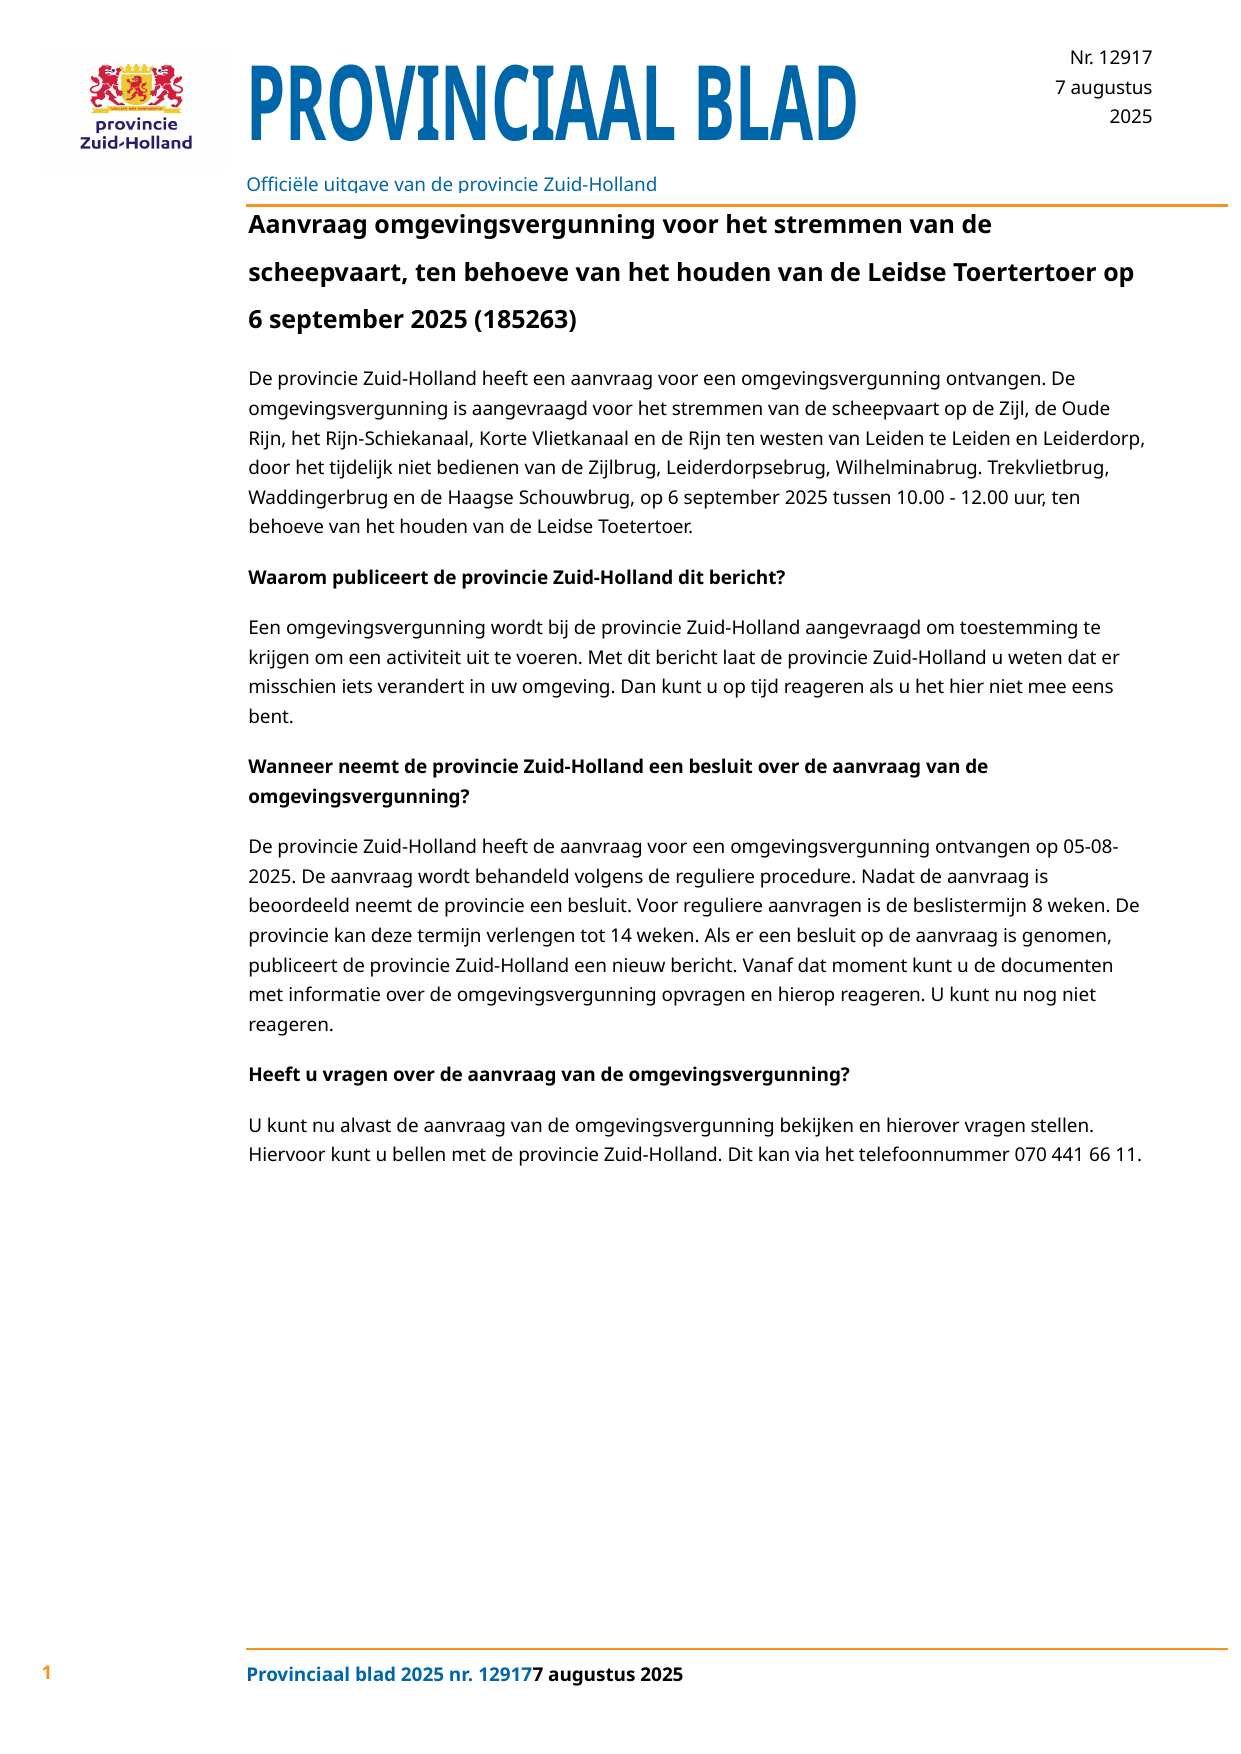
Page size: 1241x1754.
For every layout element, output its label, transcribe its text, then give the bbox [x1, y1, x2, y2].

text De provincie Zuid-Holland heeft een aanvraag voor een omgevingsvergunning ontvangen. De omgevingsvergunning is aangevraagd voor het stremmen van de scheepvaart op de Zijl, de Oude Rijn, het Rijn-Schiekanaal, Korte Vlietkanaal en de Rijn ten westen van Leiden te Leiden en Leiderdorp, door het tijdelijk niet bedienen van de Zijlbrug, Leiderdorpsebrug, Wilhelminabrug. Trekvlietbrug, Waddingerbrug en de Haagse Schouwbrug, op 6 september 2025 tussen 10.00 - 12.00 uur, ten behoeve van het houden van de Leidse Toetertoer. [248, 366, 1152, 539]
text U kunt nu alvast de aanvraag van de omgevingsvergunning bekijken en hierover vragen stellen. Hiervoor kunt u bellen met de provincie Zuid-Holland. Dit kan via het telefoonnummer 070 441 66 11. [248, 1112, 1152, 1167]
text Wanneer neemt de provincie Zuid-Holland een besluit over de aanvraag van de omgevingsvergunning? [248, 753, 1152, 809]
text Een omgevingsvergunning wordt bij de provincie Zuid-Holland aangevraagd om toestemming te krijgen om een activiteit uit te voeren. Met dit bericht laat de provincie Zuid-Holland u weten dat er misschien iets verandert in uw omgeving. Dan kunt u op tijd reageren als u het hier niet mee eens bent. [248, 614, 1152, 729]
text De provincie Zuid-Holland heeft de aanvraag voor een omgevingsvergunning ontvangen op 05-08-2025. De aanvraag wordt behandeld volgens de reguliere procedure. Nadat de aanvraag is beoordeeld neemt de provincie een besluit. Voor reguliere aanvragen is de beslistermijn 8 weken. De provincie kan deze termijn verlengen tot 14 weken. Als er een besluit op de aanvraag is genomen, publiceert de provincie Zuid-Holland een nieuw bericht. Vanaf dat moment kunt u de documenten met informatie over de omgevingsvergunning opvragen en hierop reageren. U kunt nu nog niet reageren. [248, 833, 1152, 1037]
text Heeft u vragen over de aanvraag van de omgevingsvergunning? [248, 1061, 1152, 1087]
picture [41, 47, 231, 172]
text Waarom publiceert de provincie Zuid-Holland dit bericht? [248, 564, 1152, 589]
text Aanvraag omgevingsvergunning voor het stremmen van de scheepvaart, ten behoeve van het houden van de Leidse Toertertoer op 6 september 2025 (185263) [248, 207, 1152, 336]
